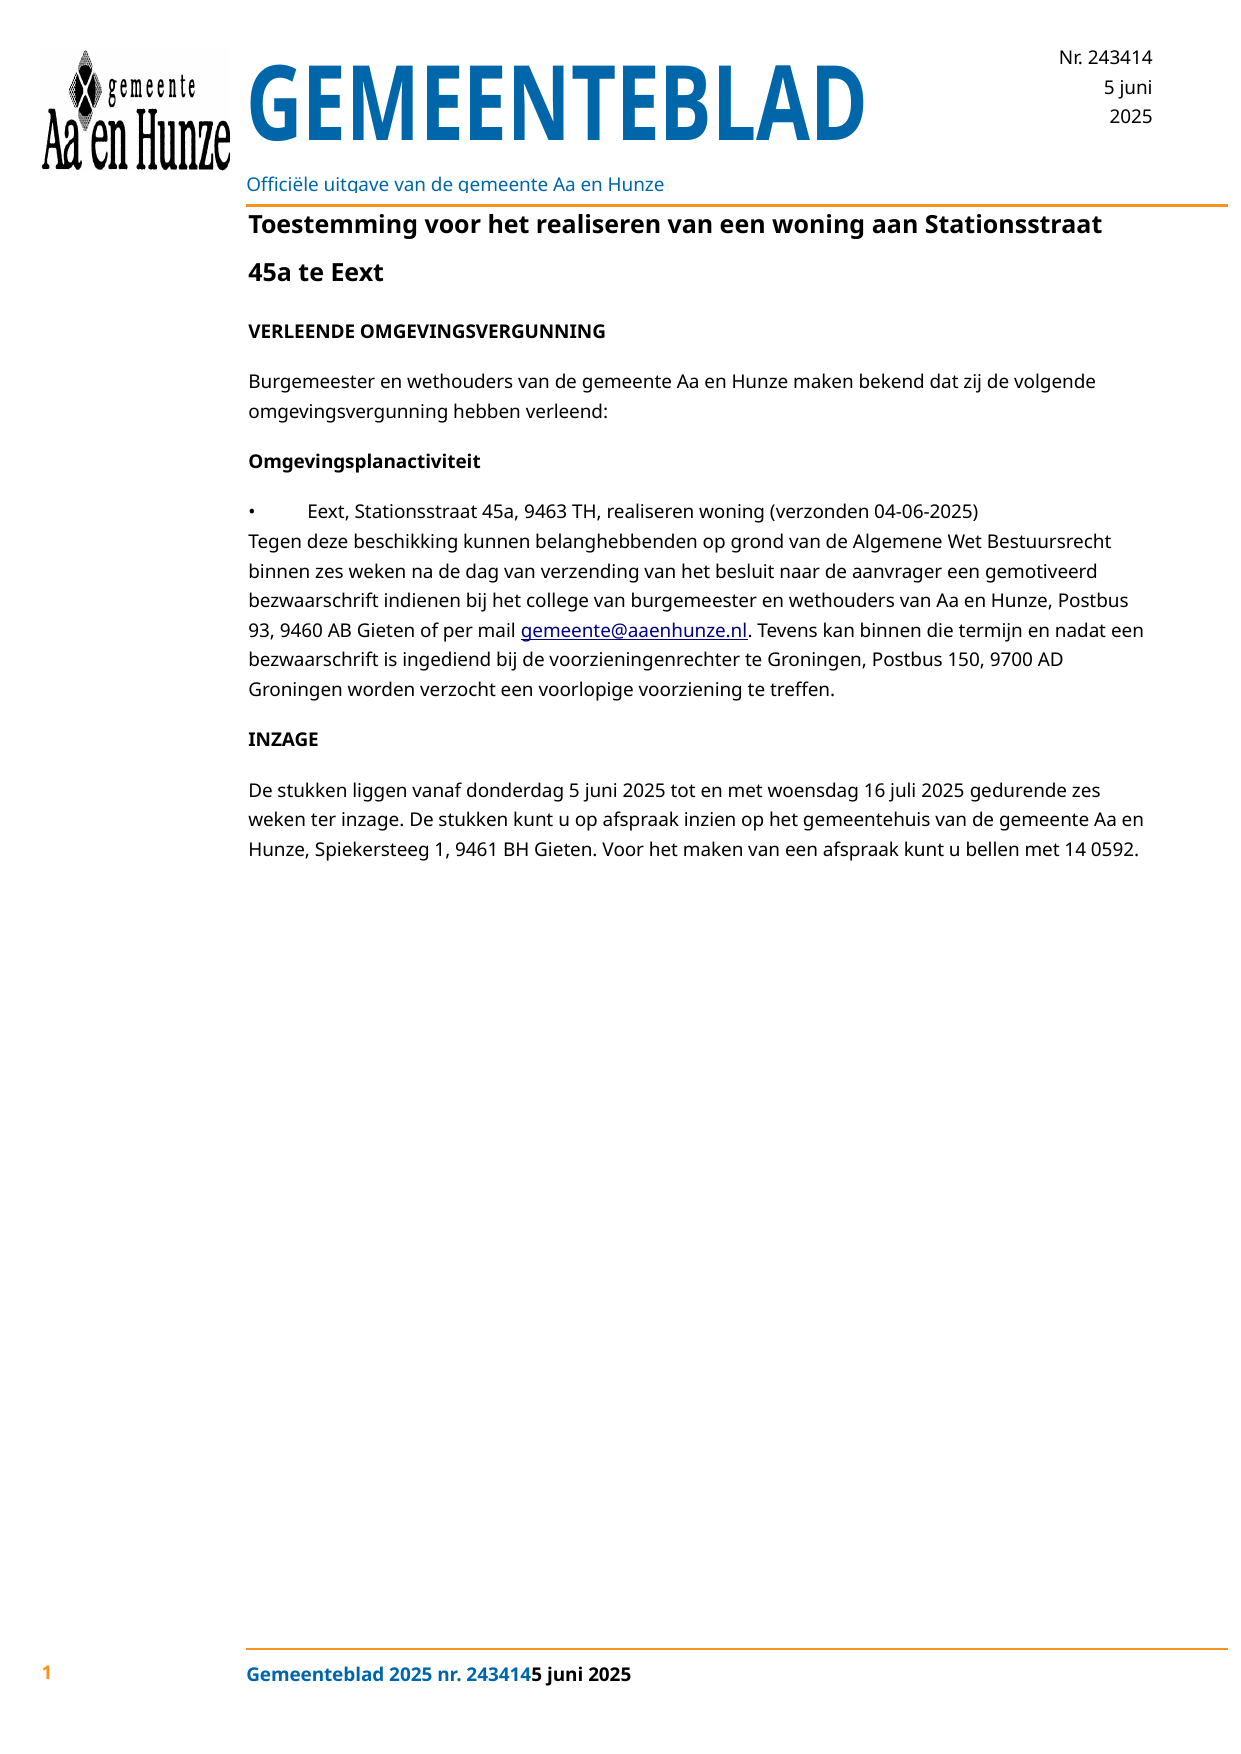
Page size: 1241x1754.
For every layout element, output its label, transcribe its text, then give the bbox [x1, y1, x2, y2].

list Eext, Stationsstraat 45a, 9463 TH, realiseren woning (verzonden 04-06-2025) [248, 499, 1152, 524]
picture [41, 47, 231, 172]
text INZAGE [248, 727, 1152, 752]
text Tegen deze beschikking kunnen belanghebbenden op grond van de Algemene Wet Bestuursrecht binnen zes weken na de dag van verzending van het besluit naar de aanvrager een gemotiveerd bezwaarschrift indienen bij het college van burgemeester en wethouders van Aa en Hunze, Postbus 93, 9460 AB Gieten of per mail gemeente@aaenhunze.nl. Tevens kan binnen die termijn en nadat een bezwaarschrift is ingediend bij de voorzieningenrechter te Groningen, Postbus 150, 9700 AD Groningen worden verzocht een voorlopige voorziening te treffen. [248, 528, 1152, 702]
text Burgemeester en wethouders van de gemeente Aa en Hunze maken bekend dat zij de volgende omgevingsvergunning hebben verleend: [248, 368, 1152, 424]
text Toestemming voor het realiseren van een woning aan Stationsstraat 45a te Eext [248, 207, 1152, 288]
text Omgevingsplanactiviteit [248, 448, 1152, 474]
text De stukken liggen vanaf donderdag 5 juni 2025 tot en met woensdag 16 juli 2025 gedurende zes weken ter inzage. De stukken kunt u op afspraak inzien op het gemeentehuis van de gemeente Aa en Hunze, Spiekersteeg 1, 9461 BH Gieten. Voor het maken van een afspraak kunt u bellen met 14 0592. [248, 777, 1152, 862]
text VERLEENDE OMGEVINGSVERGUNNING [248, 318, 1152, 344]
